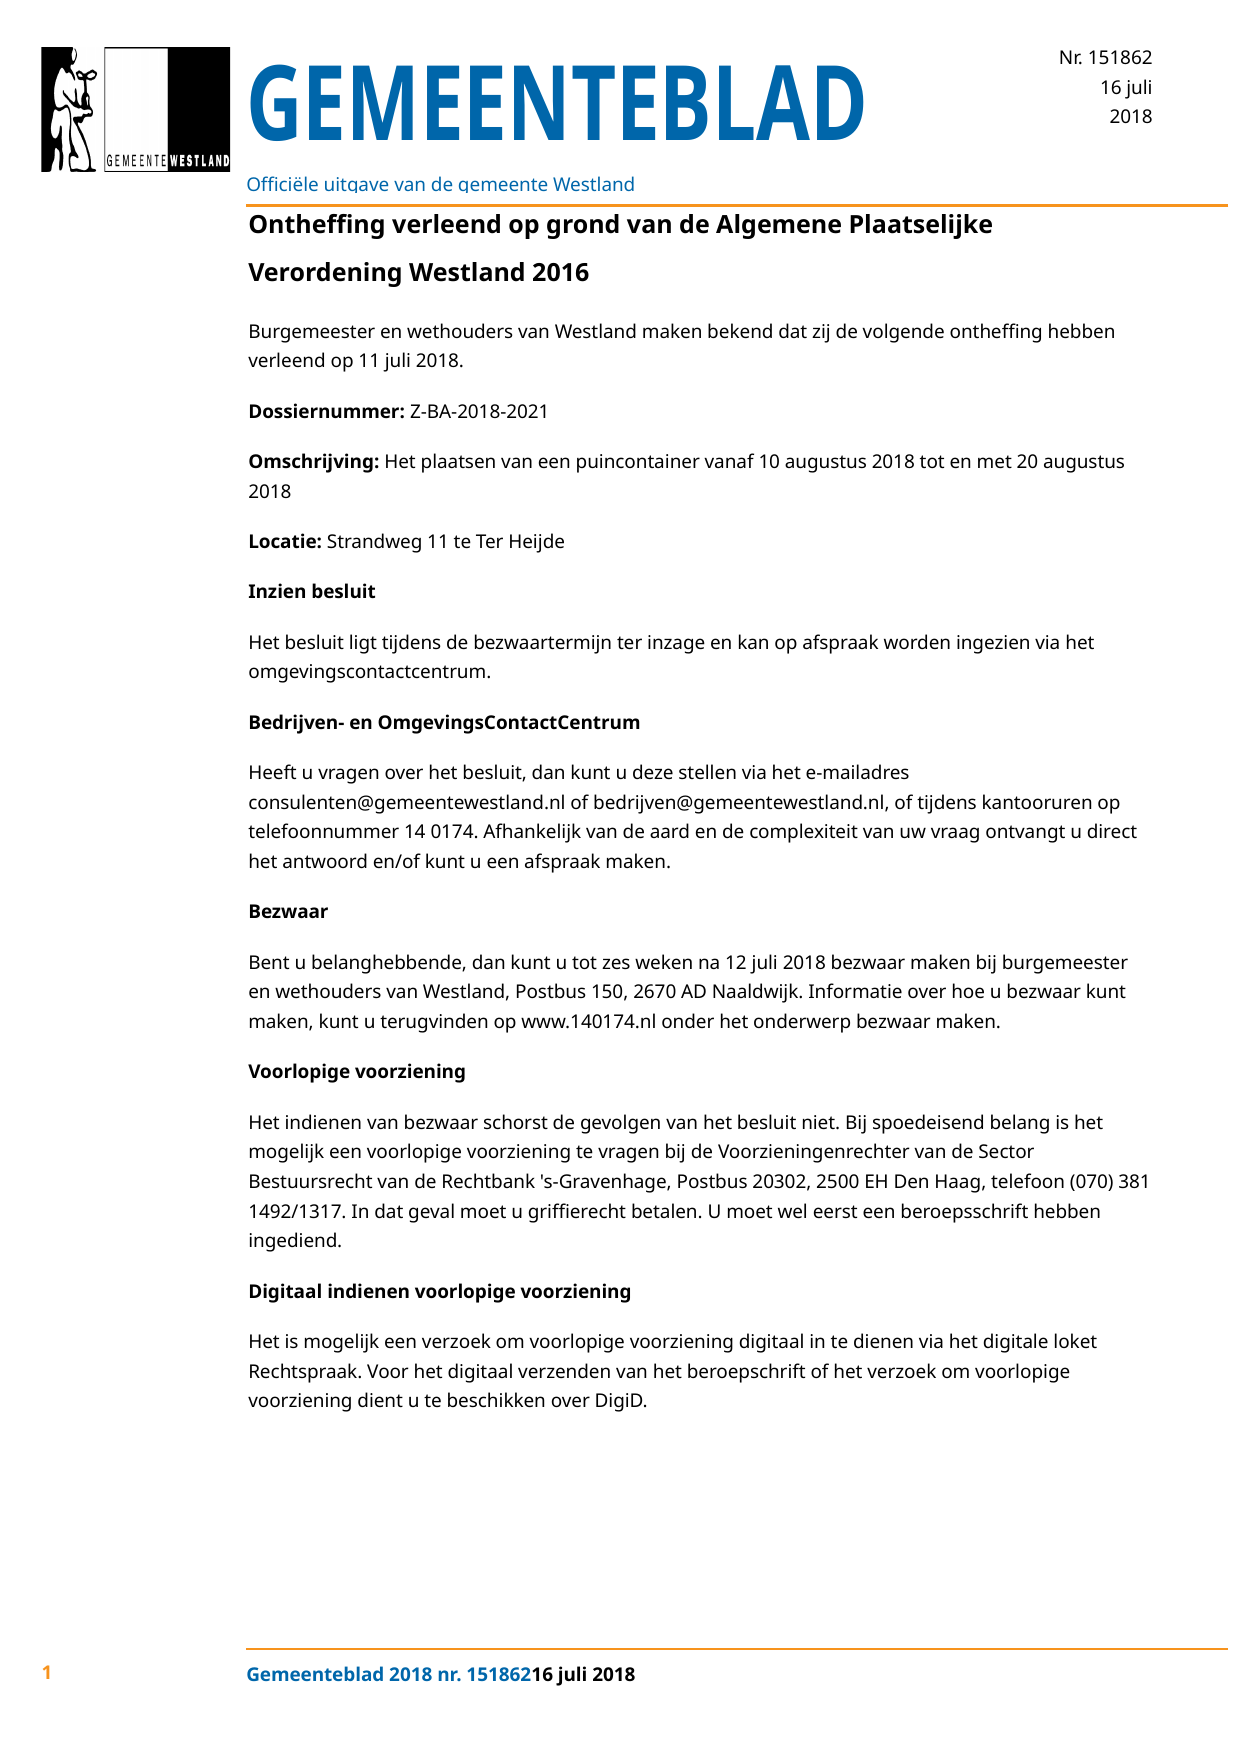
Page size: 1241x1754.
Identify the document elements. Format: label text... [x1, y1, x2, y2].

text Het indienen van bezwaar schorst de gevolgen van het besluit niet. Bij spoedeisend belang is het mogelijk een voorlopige voorziening te vragen bij de Voorzieningenrechter van de Sector Bestuursrecht van de Rechtbank 's-Gravenhage, Postbus 20302, 2500 EH Den Haag, telefoon (070) 381 1492/1317. In dat geval moet u griffierecht betalen. U moet wel eerst een beroepsschrift hebben ingediend. [248, 1109, 1152, 1253]
text Bent u belanghebbende, dan kunt u tot zes weken na 12 juli 2018 bezwaar maken bij burgemeester en wethouders van Westland, Postbus 150, 2670 AD Naaldwijk. Informatie over hoe u bezwaar kunt maken, kunt u terugvinden op www.140174.nl onder het onderwerp bezwaar maken. [248, 949, 1152, 1034]
text Burgemeester en wethouders van Westland maken bekend dat zij de volgende ontheffing hebben verleend op 11 juli 2018. [248, 318, 1152, 373]
text Heeft u vragen over het besluit, dan kunt u deze stellen via het e-mailadres consulenten@gemeentewestland.nl of bedrijven@gemeentewestland.nl, of tijdens kantooruren op telefoonnummer 14 0174. Afhankelijk van de aard en de complexiteit van uw vraag ontvangt u direct het antwoord en/of kunt u een afspraak maken. [248, 759, 1152, 874]
text Voorlopige voorziening [248, 1059, 1152, 1084]
text Bezwaar [248, 899, 1152, 924]
text Inzien besluit [248, 579, 1152, 604]
text Bedrijven- en OmgevingsContactCentrum [248, 709, 1152, 735]
text Digitaal indienen voorlopige voorziening [248, 1278, 1152, 1304]
text Dossiernummer: Z-BA-2018-2021 [248, 398, 1152, 424]
text Het is mogelijk een verzoek om voorlopige voorziening digitaal in te dienen via het digitale loket Rechtspraak. Voor het digitaal verzenden van het beroepschrift of het verzoek om voorlopige voorziening dient u te beschikken over DigiD. [248, 1328, 1152, 1413]
text Het besluit ligt tijdens de bezwaartermijn ter inzage en kan op afspraak worden ingezien via het omgevingscontactcentrum. [248, 629, 1152, 684]
picture [41, 47, 231, 172]
text Omschrijving: Het plaatsen van een puincontainer vanaf 10 augustus 2018 tot en met 20 augustus 2018 [248, 448, 1152, 504]
text Locatie: Strandweg 11 te Ter Heijde [248, 528, 1152, 554]
text Ontheffing verleend op grond van de Algemene Plaatselijke Verordening Westland 2016 [248, 207, 1152, 288]
